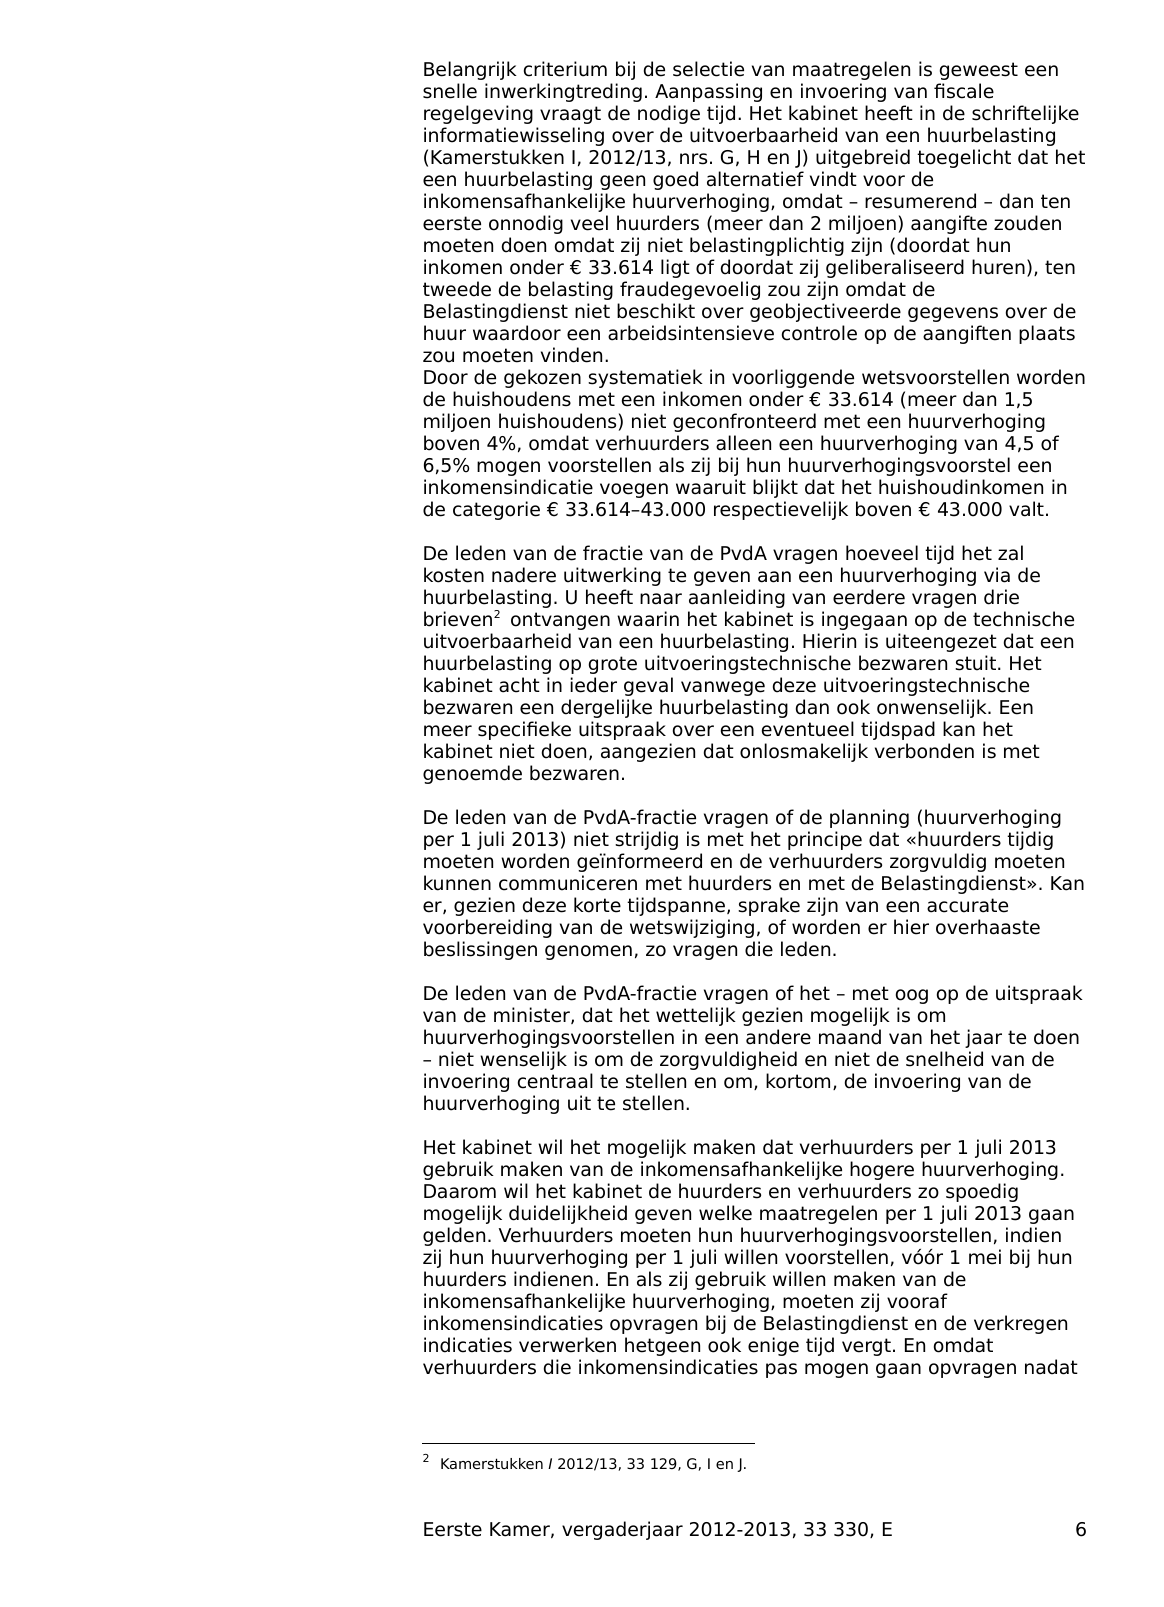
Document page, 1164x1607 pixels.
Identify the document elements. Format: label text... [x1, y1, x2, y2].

text De leden van de PvdA-fractie vragen of de planning (huurverhoging per 1 juli 2013) niet strijdig is met het principe dat «huurders tijdig moeten worden geïnformeerd en de verhuurders zorgvuldig moeten kunnen communiceren met huurders en met de Belastingdienst». Kan er, gezien deze korte tijdspanne, sprake zijn van een accurate voorbereiding van de wetswijziging, of worden er hier overhaaste beslissingen genomen, zo vragen die leden. [422, 807, 1087, 961]
text Door de gekozen systematiek in voorliggende wetsvoorstellen worden de huishoudens met een inkomen onder € 33.614 (meer dan 1,5 miljoen huishoudens) niet geconfronteerd met een huurverhoging boven 4%, omdat verhuurders alleen een huurverhoging van 4,5 of 6,5% mogen voorstellen als zij bij hun huurverhogingsvoorstel een inkomensindicatie voegen waaruit blijkt dat het huishoudinkomen in de categorie € 33.614–43.000 respectievelijk boven € 43.000 valt. [422, 367, 1087, 521]
text De leden van de PvdA-fractie vragen of het – met oog op de uitspraak van de minister, dat het wettelijk gezien mogelijk is om huurverhogingsvoorstellen in een andere maand van het jaar te doen – niet wenselijk is om de zorgvuldigheid en niet de snelheid van de invoering centraal te stellen en om, kortom, de invoering van de huurverhoging uit te stellen. [422, 983, 1087, 1115]
text Het kabinet wil het mogelijk maken dat verhuurders per 1 juli 2013 gebruik maken van de inkomensafhankelijke hogere huurverhoging. Daarom wil het kabinet de huurders en verhuurders zo spoedig mogelijk duidelijkheid geven welke maatregelen per 1 juli 2013 gaan gelden. Verhuurders moeten hun huurverhogingsvoorstellen, indien zij hun huurverhoging per 1 juli willen voorstellen, vóór 1 mei bij hun huurders indienen. En als zij gebruik willen maken van de inkomensafhankelijke huurverhoging, moeten zij vooraf inkomensindicaties opvragen bij de Belastingdienst en de verkregen indicaties verwerken hetgeen ook enige tijd vergt. En omdat verhuurders die inkomensindicaties pas mogen gaan opvragen nadat [422, 1137, 1087, 1379]
text Belangrijk criterium bij de selectie van maatregelen is geweest een snelle inwerkingtreding. Aanpassing en invoering van fiscale regelgeving vraagt de nodige tijd. Het kabinet heeft in de schriftelijke informatiewisseling over de uitvoerbaarheid van een huurbelasting (Kamerstukken I, 2012/13, nrs. G, H en J) uitgebreid toegelicht dat het een huurbelasting geen goed alternatief vindt voor de inkomensafhankelijke huurverhoging, omdat – resumerend – dan ten eerste onnodig veel huurders (meer dan 2 miljoen) aangifte zouden moeten doen omdat zij niet belastingplichtig zijn (doordat hun inkomen onder € 33.614 ligt of doordat zij geliberaliseerd huren), ten tweede de belasting fraudegevoelig zou zijn omdat de Belastingdienst niet beschikt over geobjectiveerde gegevens over de huur waardoor een arbeidsintensieve controle op de aangiften plaats zou moeten vinden. [422, 59, 1087, 367]
text De leden van de fractie van de PvdA vragen hoeveel tijd het zal kosten nadere uitwerking te geven aan een huurverhoging via de huurbelasting. U heeft naar aanleiding van eerdere vragen drie brieven ontvangen waarin het kabinet is ingegaan op de technische uitvoerbaarheid van een huurbelasting. Hierin is uiteengezet dat een huurbelasting op grote uitvoeringstechnische bezwaren stuit. Het kabinet acht in ieder geval vanwege deze uitvoeringstechnische bezwaren een dergelijke huurbelasting dan ook onwenselijk. Een meer specifieke uitspraak over een eventueel tijdspad kan het kabinet niet doen, aangezien dat onlosmakelijk verbonden is met genoemde bezwaren. [422, 543, 1087, 784]
text Kamerstukken I 2012/13, 33 129, G, I en J. [422, 1452, 1087, 1474]
